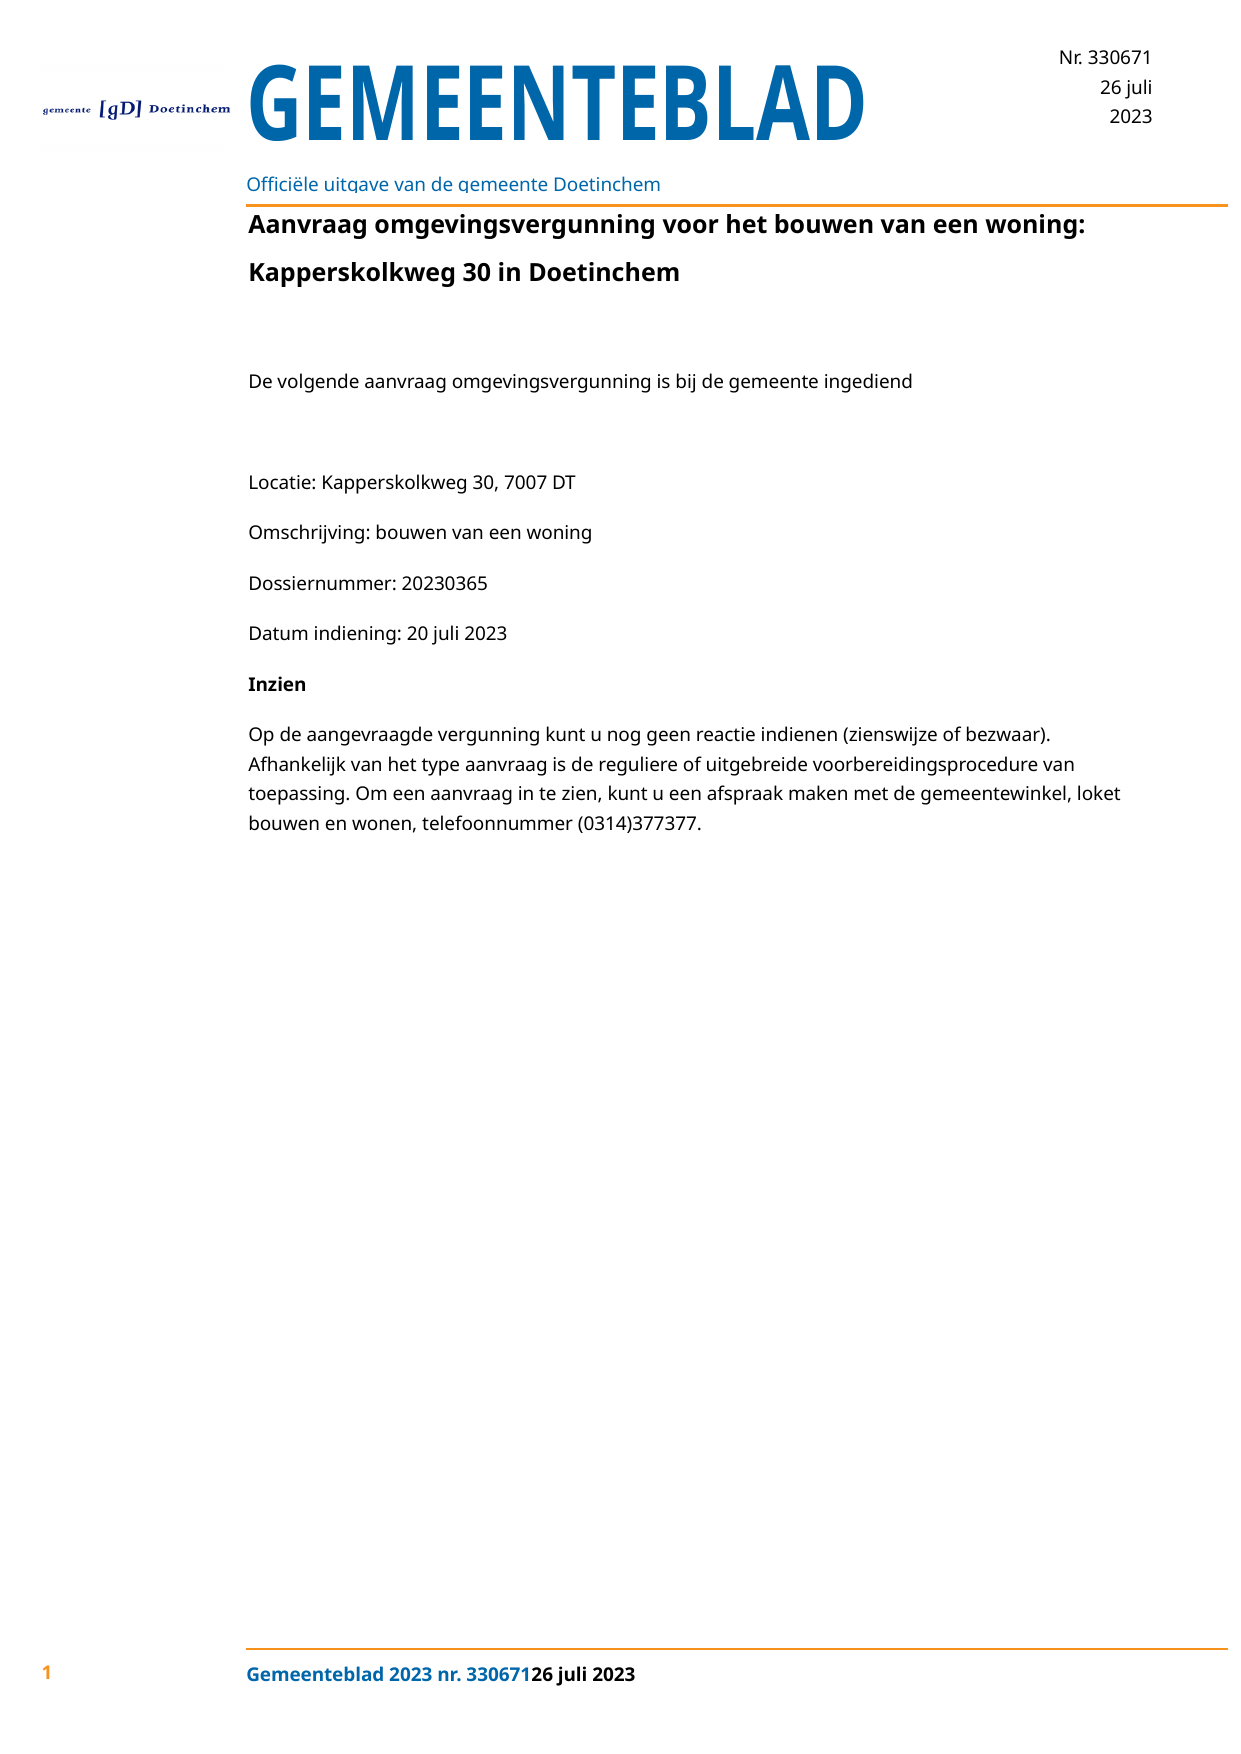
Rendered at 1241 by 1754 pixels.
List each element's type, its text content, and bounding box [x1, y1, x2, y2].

text Datum indiening: 20 juli 2023 [248, 620, 1152, 646]
picture [41, 47, 231, 172]
text Omschrijving: bouwen van een woning [248, 519, 1152, 545]
text Dossiernummer: 20230365 [248, 570, 1152, 596]
text Locatie: Kapperskolkweg 30, 7007 DT [248, 469, 1152, 495]
text De volgende aanvraag omgevingsvergunning is bij de gemeente ingediend [248, 368, 1152, 394]
text Op de aangevraagde vergunning kunt u nog geen reactie indienen (zienswijze of bezwaar). Afhankelijk van het type aanvraag is de reguliere of uitgebreide voorbereidingsprocedure van toepassing. Om een aanvraag in te zien, kunt u een afspraak maken met de gemeentewinkel, loket bouwen en wonen, telefoonnummer (0314)377377. [248, 721, 1152, 836]
text Aanvraag omgevingsvergunning voor het bouwen van een woning: Kapperskolkweg 30 in Doetinchem [248, 207, 1152, 288]
text Inzien [248, 671, 1152, 697]
